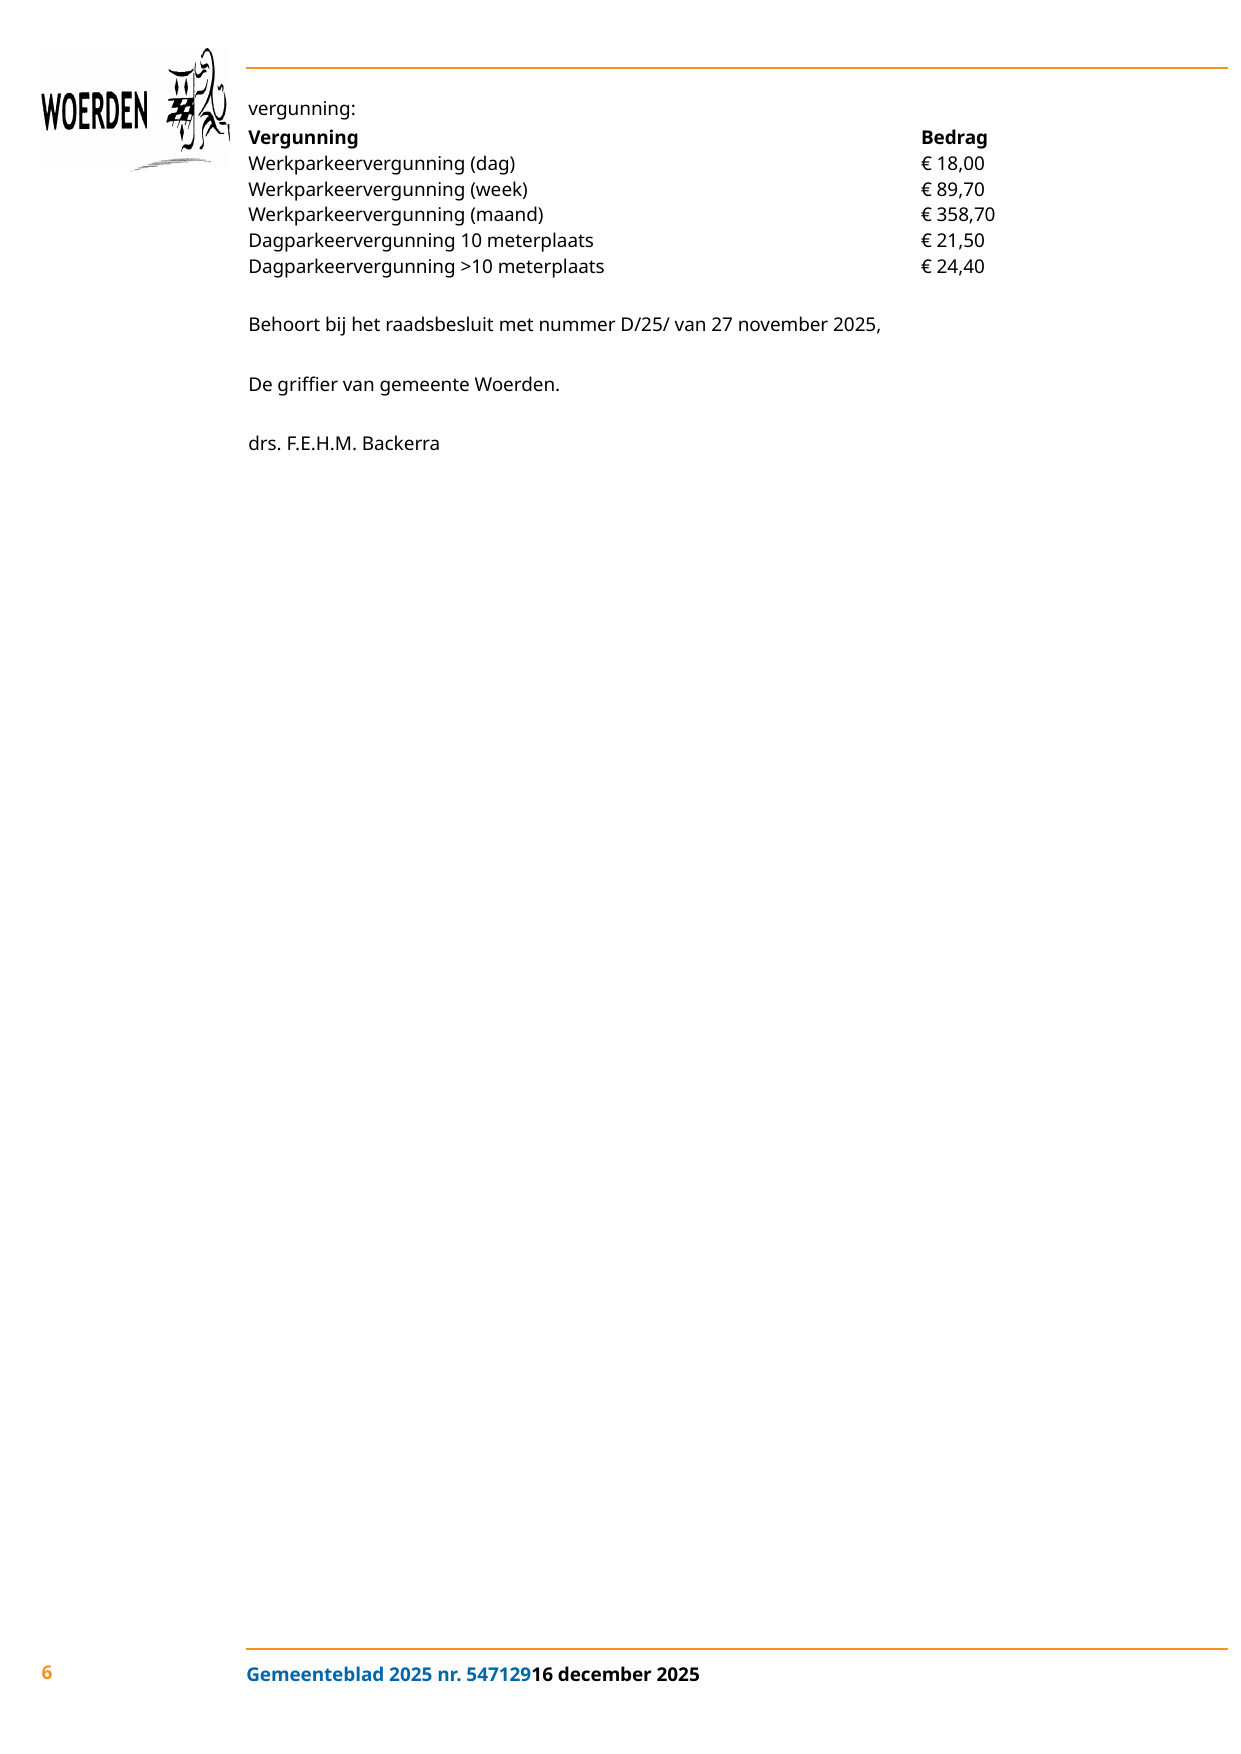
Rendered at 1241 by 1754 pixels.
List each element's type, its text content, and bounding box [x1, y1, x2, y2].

table_cell Werkparkeervergunning (maand) [248, 202, 921, 227]
table_cell € 24,40 [921, 253, 1152, 279]
table_header Vergunning [248, 125, 921, 150]
text vergunning: [248, 95, 1152, 121]
table_cell Werkparkeervergunning (dag) [248, 150, 921, 176]
table_cell € 18,00 [921, 150, 1152, 176]
table_cell € 89,70 [921, 176, 1152, 202]
text drs. F.E.H.M. Backerra [248, 430, 1152, 456]
table_cell Dagparkeervergunning 10 meterplaats [248, 228, 921, 253]
text Behoort bij het raadsbesluit met nummer D/25/ van 27 november 2025, [248, 312, 1152, 337]
table_header Bedrag [921, 125, 1152, 150]
text De griffier van gemeente Woerden. [248, 371, 1152, 397]
table_cell € 358,70 [921, 202, 1152, 227]
picture [41, 47, 231, 172]
table_cell € 21,50 [921, 228, 1152, 253]
table_cell Dagparkeervergunning >10 meterplaats [248, 253, 921, 279]
table_cell Werkparkeervergunning (week) [248, 176, 921, 202]
